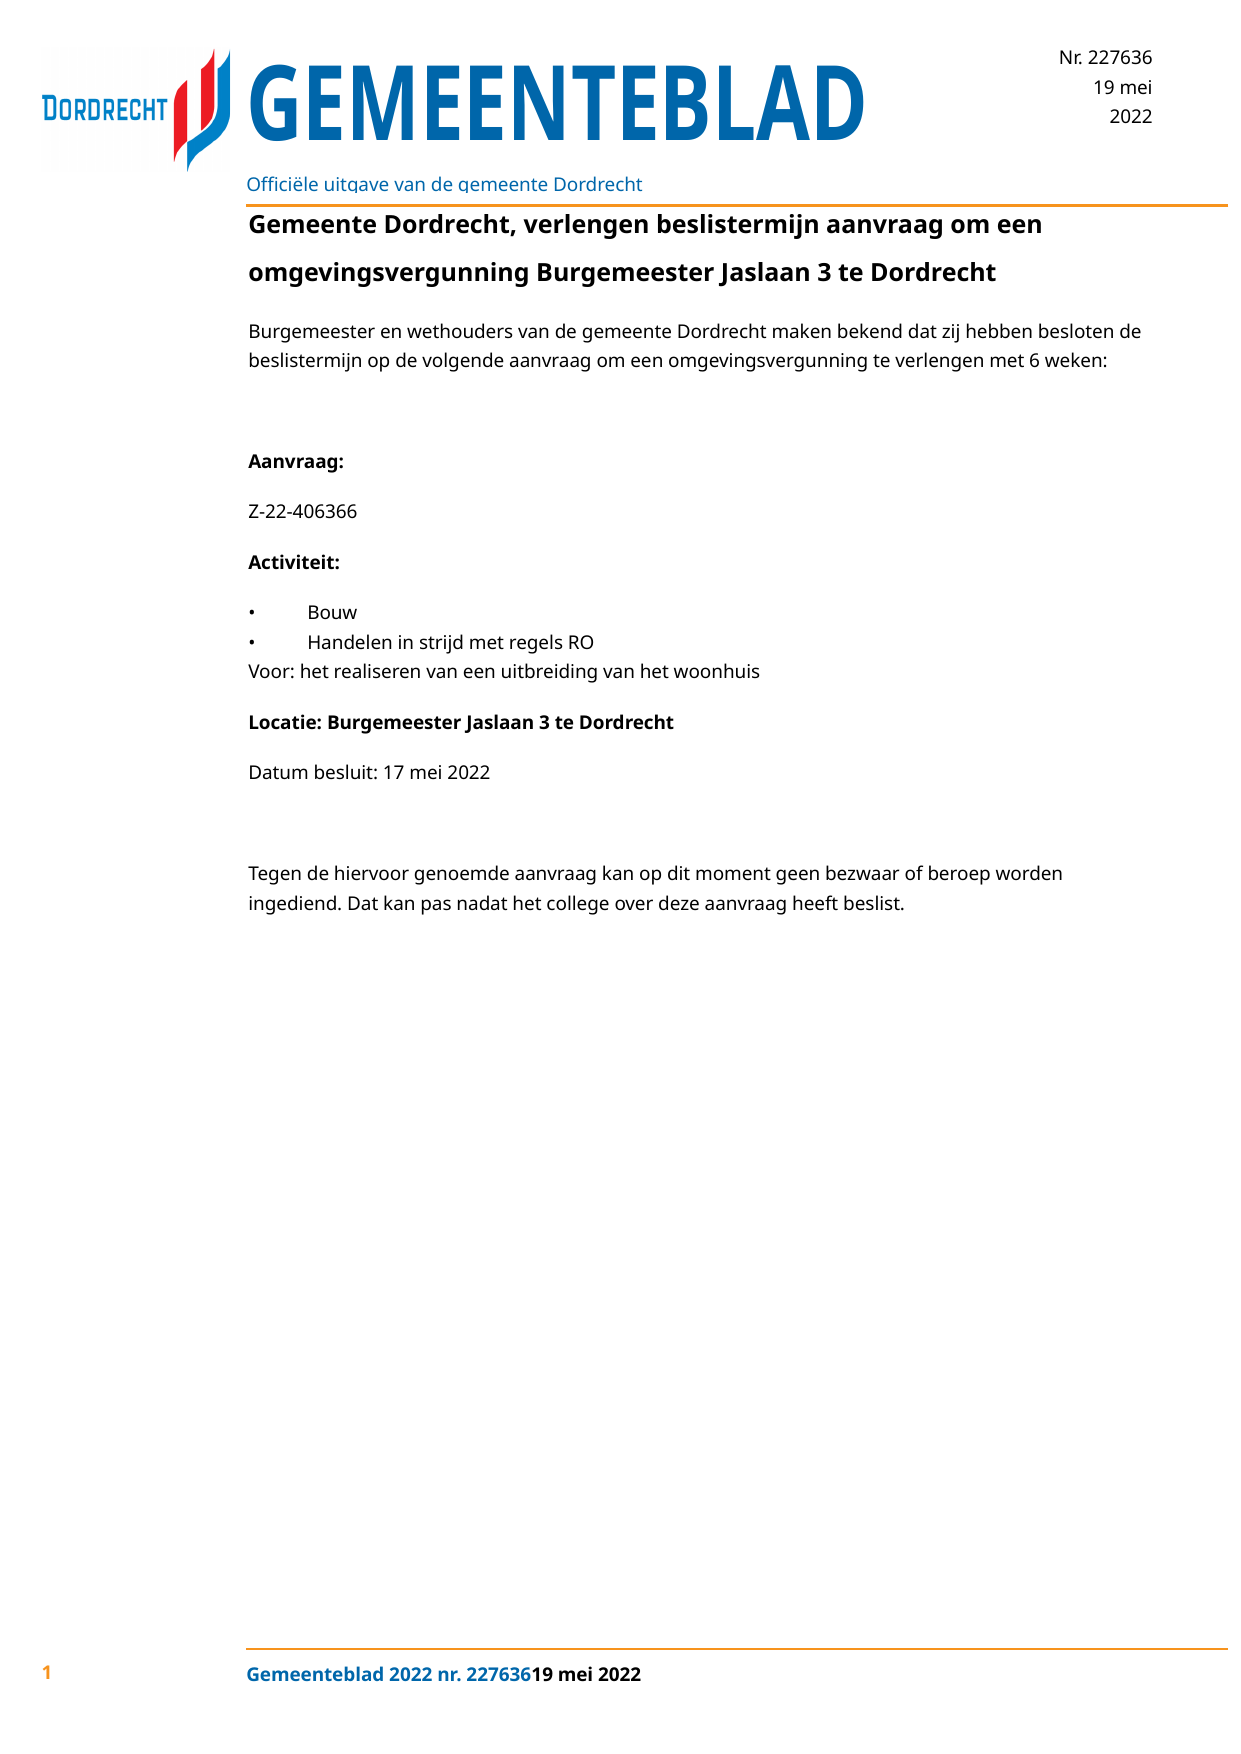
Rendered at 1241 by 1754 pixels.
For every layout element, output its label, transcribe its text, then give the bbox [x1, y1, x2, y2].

text Voor: het realiseren van een uitbreiding van het woonhuis [248, 659, 1152, 684]
text Locatie: Burgemeester Jaslaan 3 te Dordrecht [248, 709, 1152, 735]
text Activiteit: [248, 549, 1152, 575]
picture [41, 47, 231, 172]
text Z-22-406366 [248, 499, 1152, 524]
text Gemeente Dordrecht, verlengen beslistermijn aanvraag om een omgevingsvergunning Burgemeester Jaslaan 3 te Dordrecht [248, 207, 1152, 288]
list Handelen in strijd met regels RO [248, 629, 1152, 655]
text Datum besluit: 17 mei 2022 [248, 759, 1152, 785]
list Bouw [248, 599, 1152, 625]
text Aanvraag: [248, 448, 1152, 474]
text Tegen de hiervoor genoemde aanvraag kan op dit moment geen bezwaar of beroep worden ingediend. Dat kan pas nadat het college over deze aanvraag heeft beslist. [248, 860, 1152, 916]
text Burgemeester en wethouders van de gemeente Dordrecht maken bekend dat zij hebben besloten de beslistermijn op de volgende aanvraag om een omgevingsvergunning te verlengen met 6 weken: [248, 318, 1152, 373]
